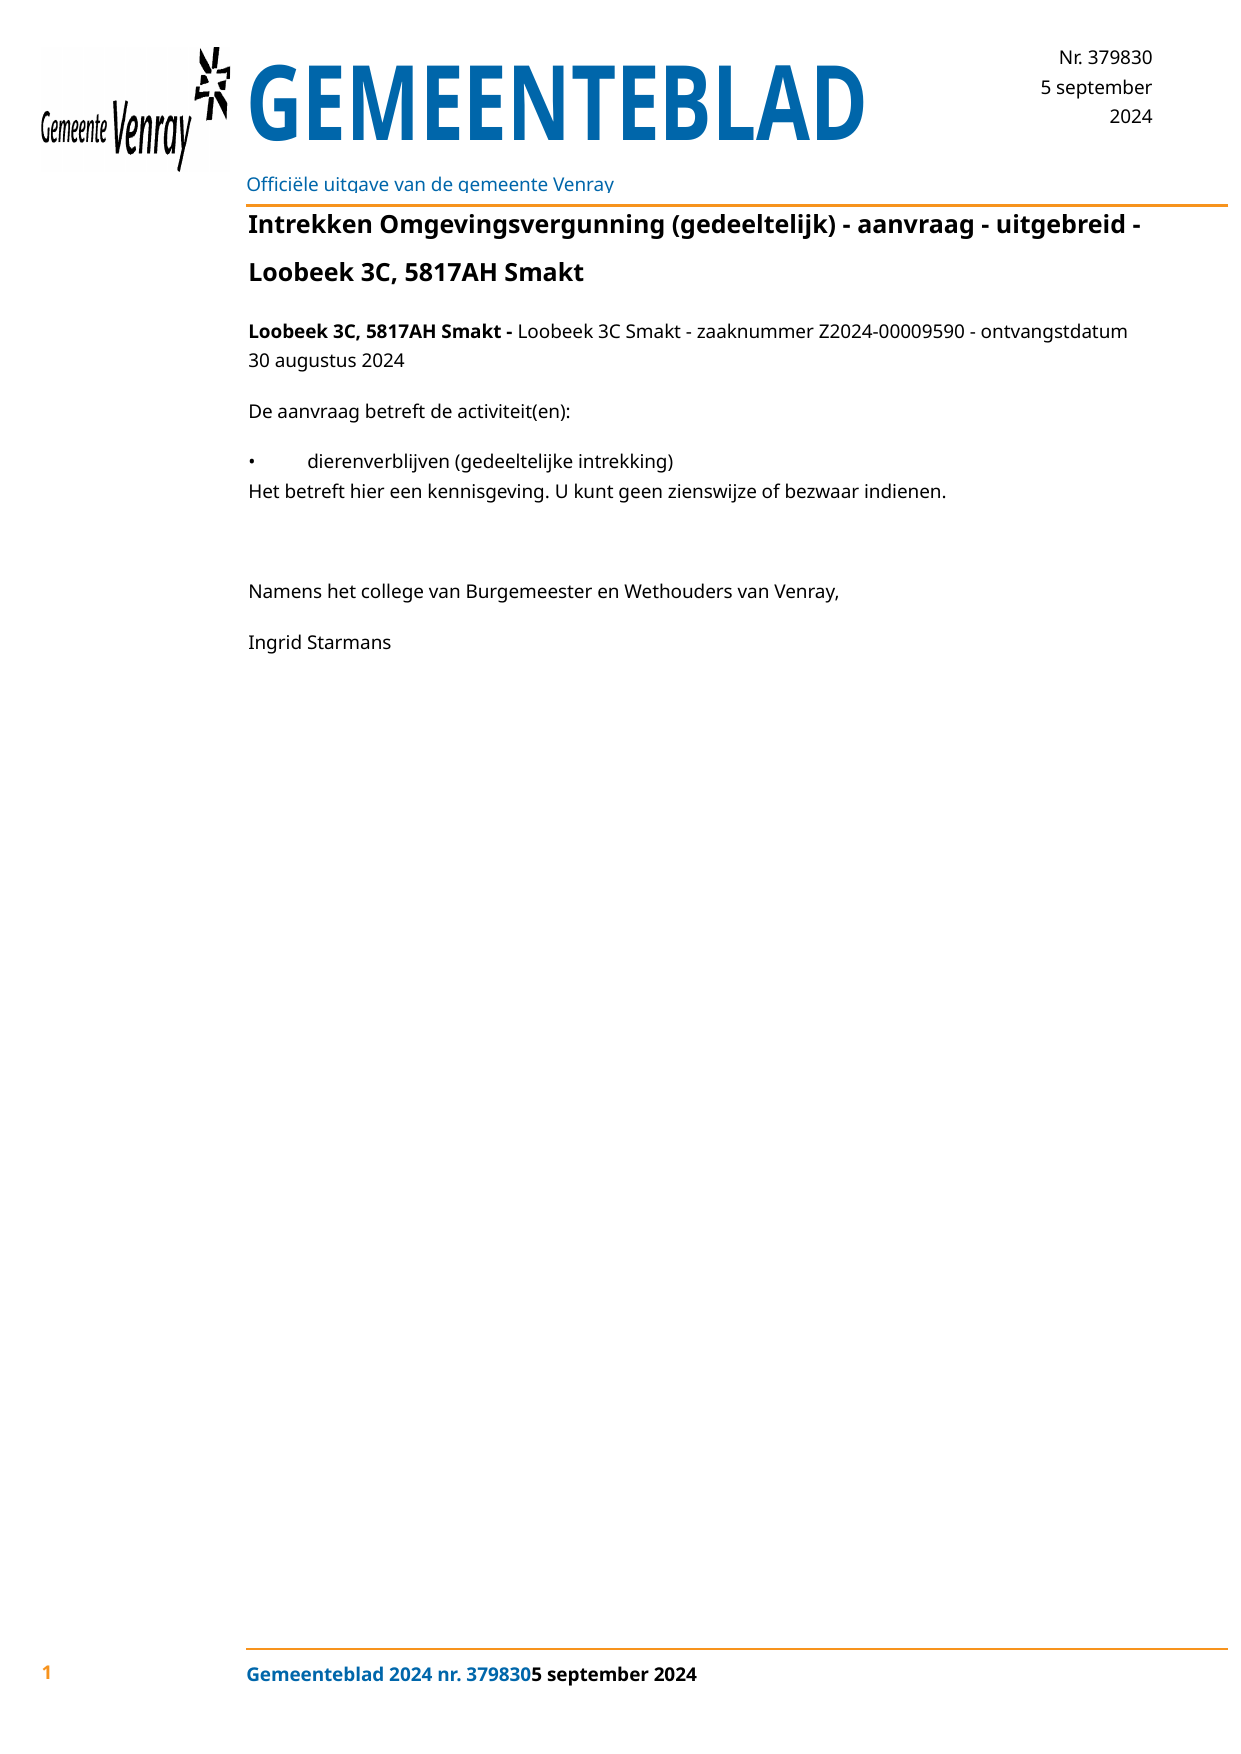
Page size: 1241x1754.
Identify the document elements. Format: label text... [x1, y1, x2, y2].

text De aanvraag betreft de activiteit(en): [248, 398, 1152, 424]
text Het betreft hier een kennisgeving. U kunt geen zienswijze of bezwaar indienen. [248, 478, 1152, 504]
list dierenverblijven (gedeeltelijke intrekking) [248, 448, 1152, 474]
picture [41, 47, 231, 172]
text Ingrid Starmans [248, 629, 1152, 655]
text Loobeek 3C, 5817AH Smakt - Loobeek 3C Smakt - zaaknummer Z2024-00009590 - ontvangstdatum 30 augustus 2024 [248, 318, 1152, 373]
text Intrekken Omgevingsvergunning (gedeeltelijk) - aanvraag - uitgebreid - Loobeek 3C, 5817AH Smakt [248, 207, 1152, 288]
text Namens het college van Burgemeester en Wethouders van Venray, [248, 579, 1152, 604]
